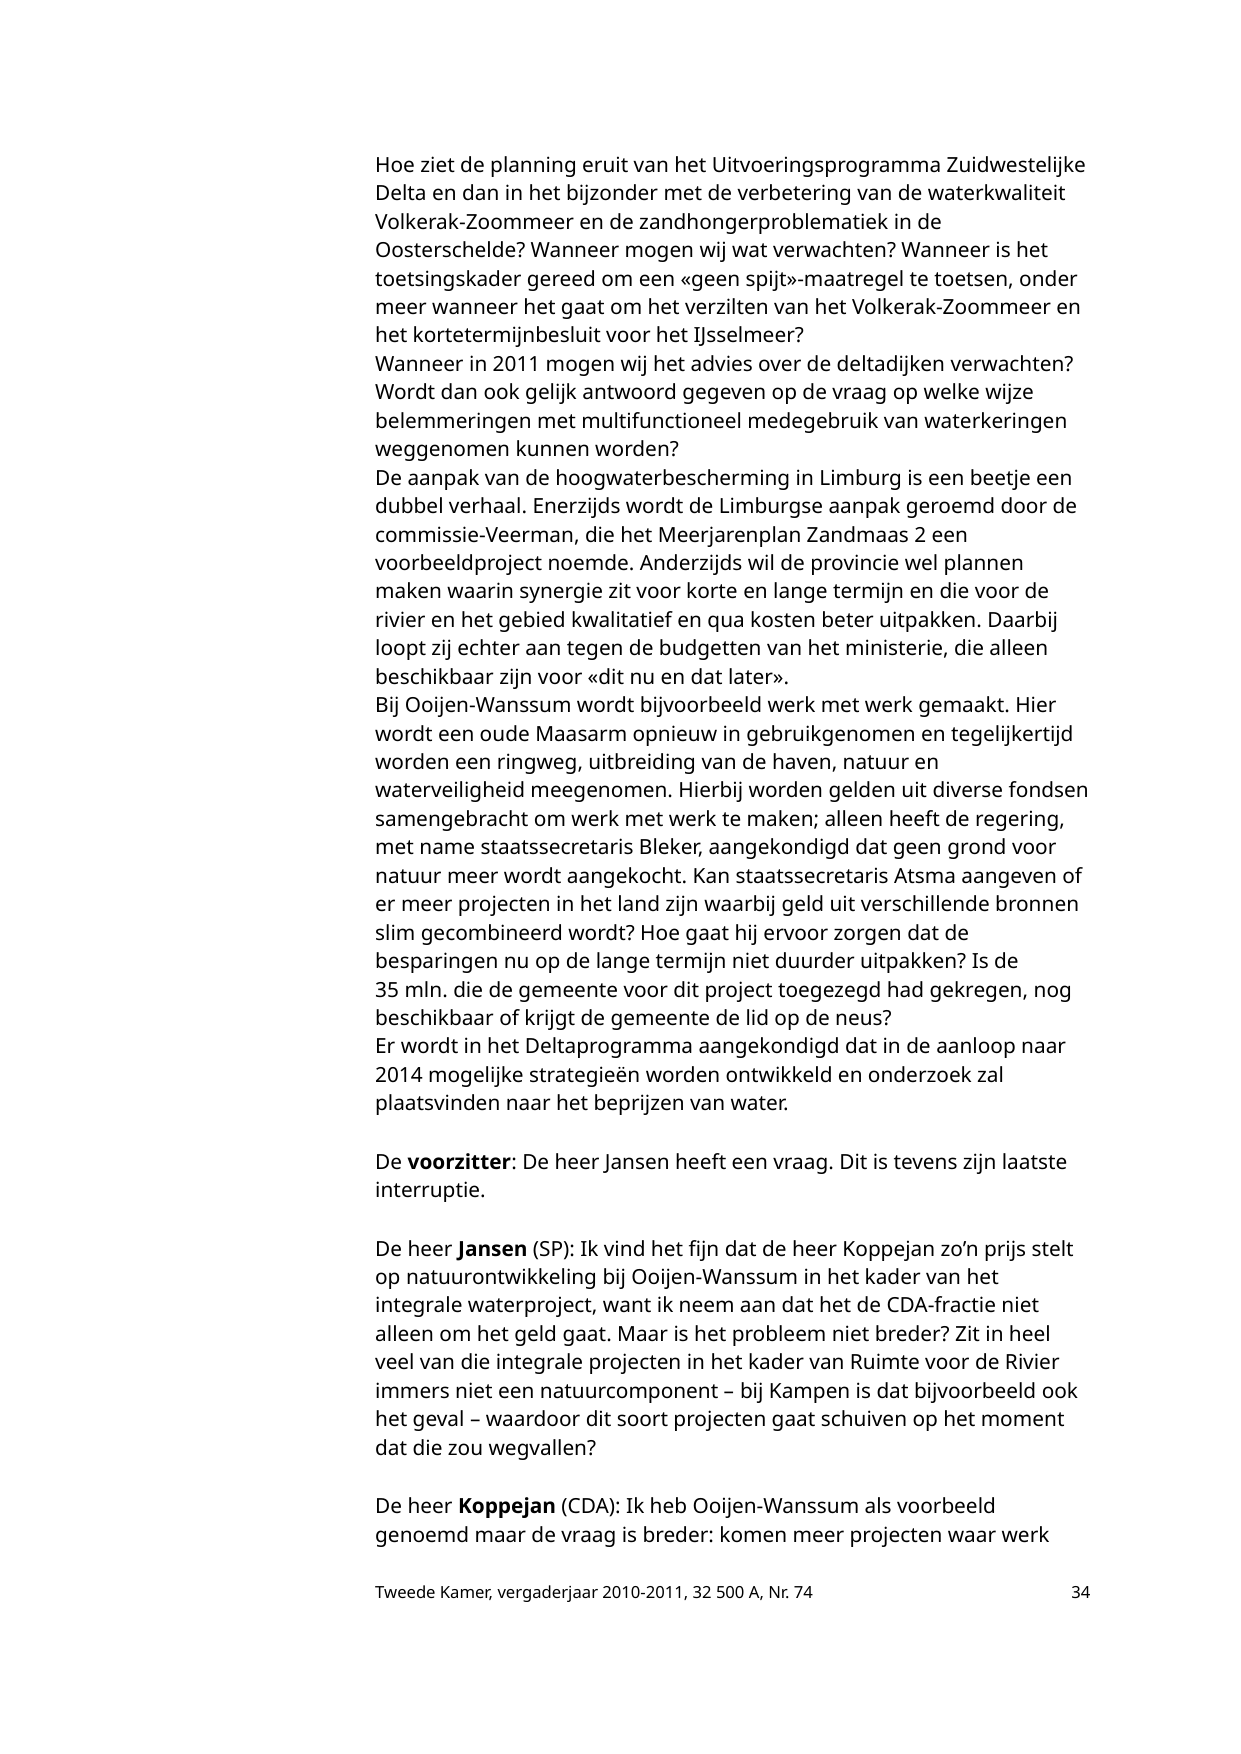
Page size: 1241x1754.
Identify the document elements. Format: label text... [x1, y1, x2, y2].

text De voorzitter: De heer Jansen heeft een vraag. Dit is tevens zijn laatste interruptie. [375, 1147, 1090, 1204]
text De heer Jansen (SP): Ik vind het fijn dat de heer Koppejan zo’n prijs stelt op natuurontwikkeling bij Ooijen-Wanssum in het kader van het integrale waterproject, want ik neem aan dat het de CDA-fractie niet alleen om het geld gaat. Maar is het probleem niet breder? Zit in heel veel van die integrale projecten in het kader van Ruimte voor de Rivier immers niet een natuurcomponent – bij Kampen is dat bijvoorbeeld ook het geval – waardoor dit soort projecten gaat schuiven op het moment dat die zou wegvallen? [375, 1234, 1090, 1461]
text De aanpak van de hoogwaterbescherming in Limburg is een beetje een dubbel verhaal. Enerzijds wordt de Limburgse aanpak geroemd door de commissie-Veerman, die het Meerjarenplan Zandmaas 2 een voorbeeldproject noemde. Anderzijds wil de provincie wel plannen maken waarin synergie zit voor korte en lange termijn en die voor de rivier en het gebied kwalitatief en qua kosten beter uitpakken. Daarbij loopt zij echter aan tegen de budgetten van het ministerie, die alleen beschikbaar zijn voor «dit nu en dat later». [375, 463, 1090, 690]
text De heer Koppejan (CDA): Ik heb Ooijen-Wanssum als voorbeeld genoemd maar de vraag is breder: komen meer projecten waar werk [375, 1491, 1090, 1548]
text Wanneer in 2011 mogen wij het advies over de deltadijken verwachten? Wordt dan ook gelijk antwoord gegeven op de vraag op welke wijze belemmeringen met multifunctioneel medegebruik van waterkeringen weggenomen kunnen worden? [375, 349, 1090, 463]
text Bij Ooijen-Wanssum wordt bijvoorbeeld werk met werk gemaakt. Hier wordt een oude Maasarm opnieuw in gebruikgenomen en tegelijkertijd worden een ringweg, uitbreiding van de haven, natuur en waterveiligheid meegenomen. Hierbij worden gelden uit diverse fondsen samengebracht om werk met werk te maken; alleen heeft de regering, met name staatssecretaris Bleker, aangekondigd dat geen grond voor natuur meer wordt aangekocht. Kan staatssecretaris Atsma aangeven of er meer projecten in het land zijn waarbij geld uit verschillende bronnen slim gecombineerd wordt? Hoe gaat hij ervoor zorgen dat de besparingen nu op de lange termijn niet duurder uitpakken? Is de 35 mln. die de gemeente voor dit project toegezegd had gekregen, nog beschikbaar of krijgt de gemeente de lid op de neus? [375, 690, 1090, 1032]
text Hoe ziet de planning eruit van het Uitvoeringsprogramma Zuidwestelijke Delta en dan in het bijzonder met de verbetering van de waterkwaliteit Volkerak-Zoommeer en de zandhongerproblematiek in de Oosterschelde? Wanneer mogen wij wat verwachten? Wanneer is het toetsingskader gereed om een «geen spijt»-maatregel te toetsen, onder meer wanneer het gaat om het verzilten van het Volkerak-Zoommeer en het kortetermijnbesluit voor het IJsselmeer? [375, 150, 1090, 349]
text Er wordt in het Deltaprogramma aangekondigd dat in de aanloop naar 2014 mogelijke strategieën worden ontwikkeld en onderzoek zal plaatsvinden naar het beprijzen van water. [375, 1032, 1090, 1117]
